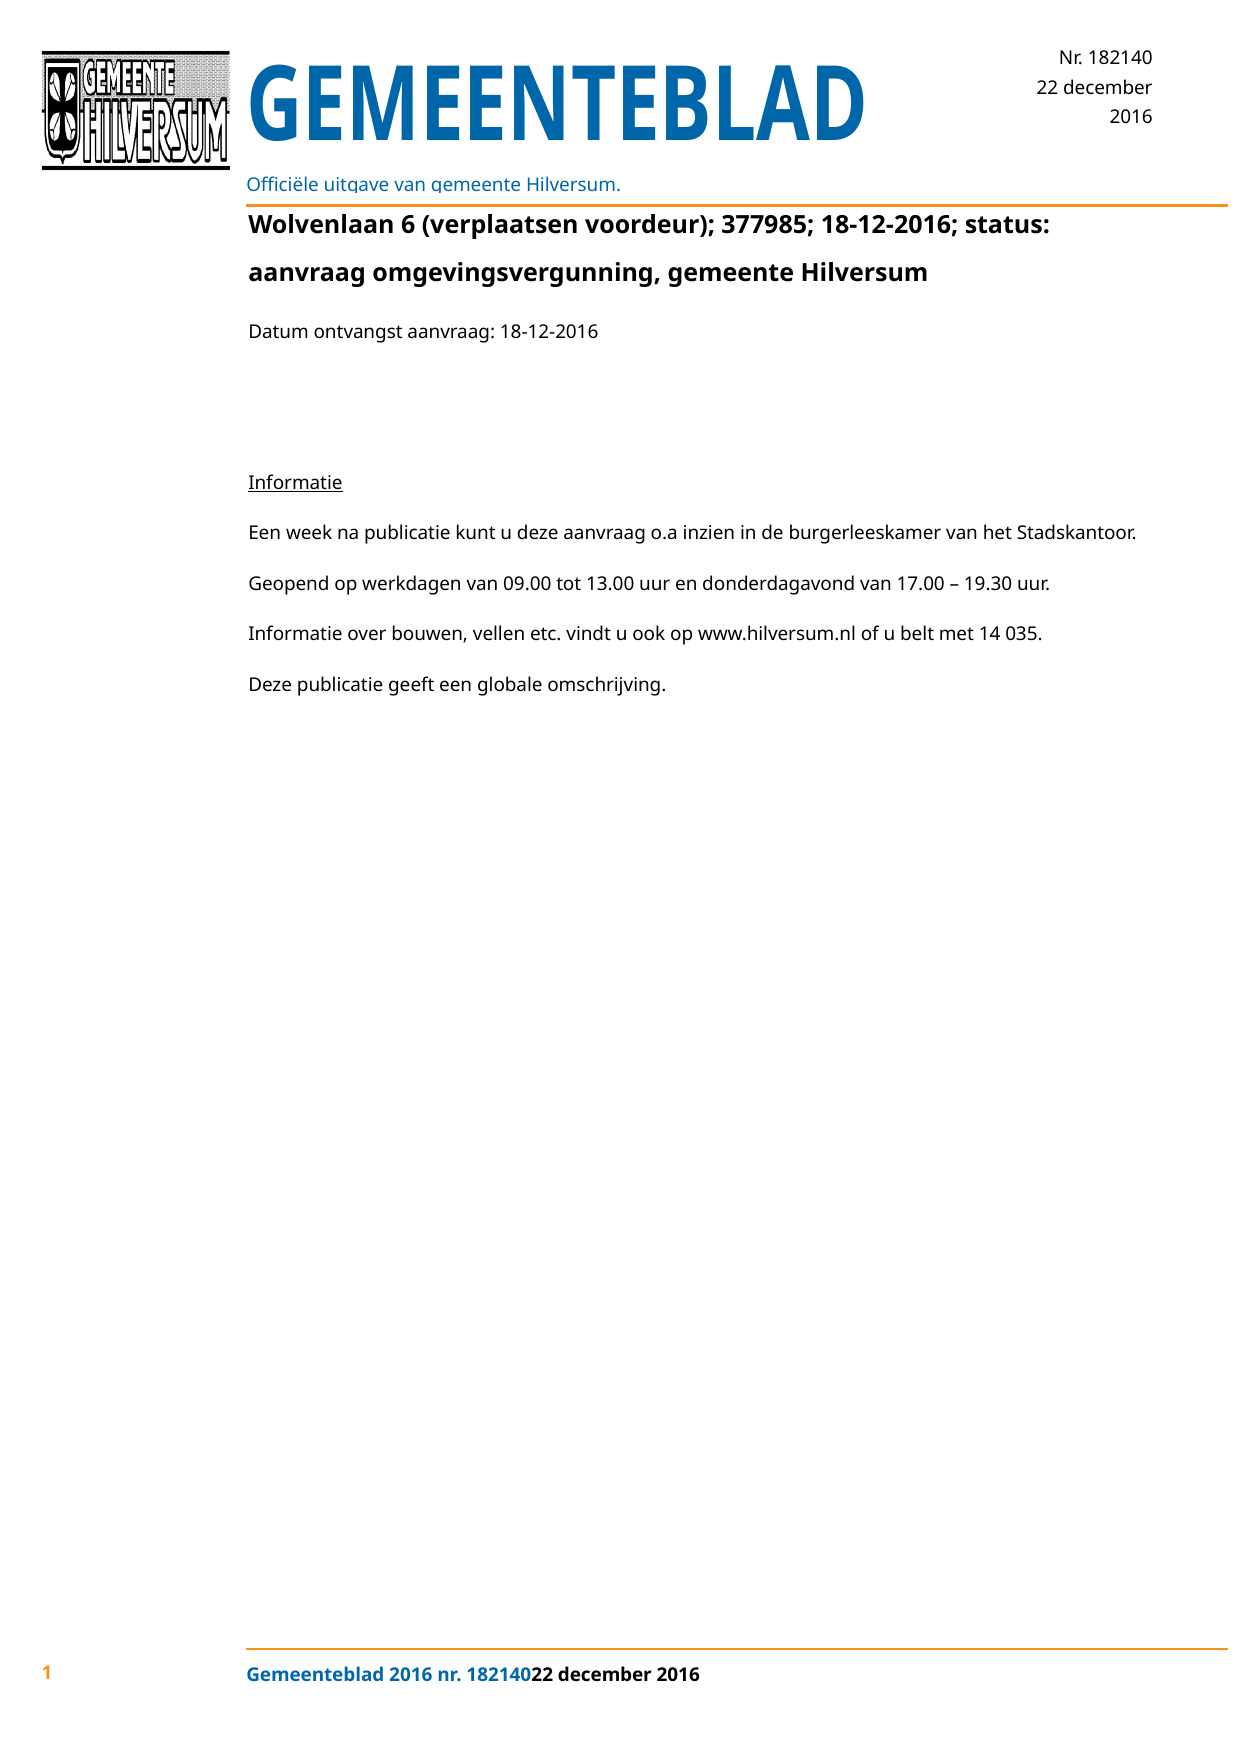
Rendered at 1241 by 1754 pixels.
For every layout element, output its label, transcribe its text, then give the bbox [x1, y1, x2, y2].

text Deze publicatie geeft een globale omschrijving. [248, 671, 1152, 697]
text Datum ontvangst aanvraag: 18-12-2016 [248, 318, 1152, 344]
picture [41, 47, 231, 172]
text Informatie [248, 469, 1152, 495]
text Een week na publicatie kunt u deze aanvraag o.a inzien in de burgerleeskamer van het Stadskantoor. [248, 519, 1152, 545]
text Geopend op werkdagen van 09.00 tot 13.00 uur en donderdagavond van 17.00 – 19.30 uur. [248, 570, 1152, 596]
text Informatie over bouwen, vellen etc. vindt u ook op www.hilversum.nl of u belt met 14 035. [248, 620, 1152, 646]
text Wolvenlaan 6 (verplaatsen voordeur); 377985; 18-12-2016; status: aanvraag omgevingsvergunning, gemeente Hilversum [248, 207, 1152, 288]
